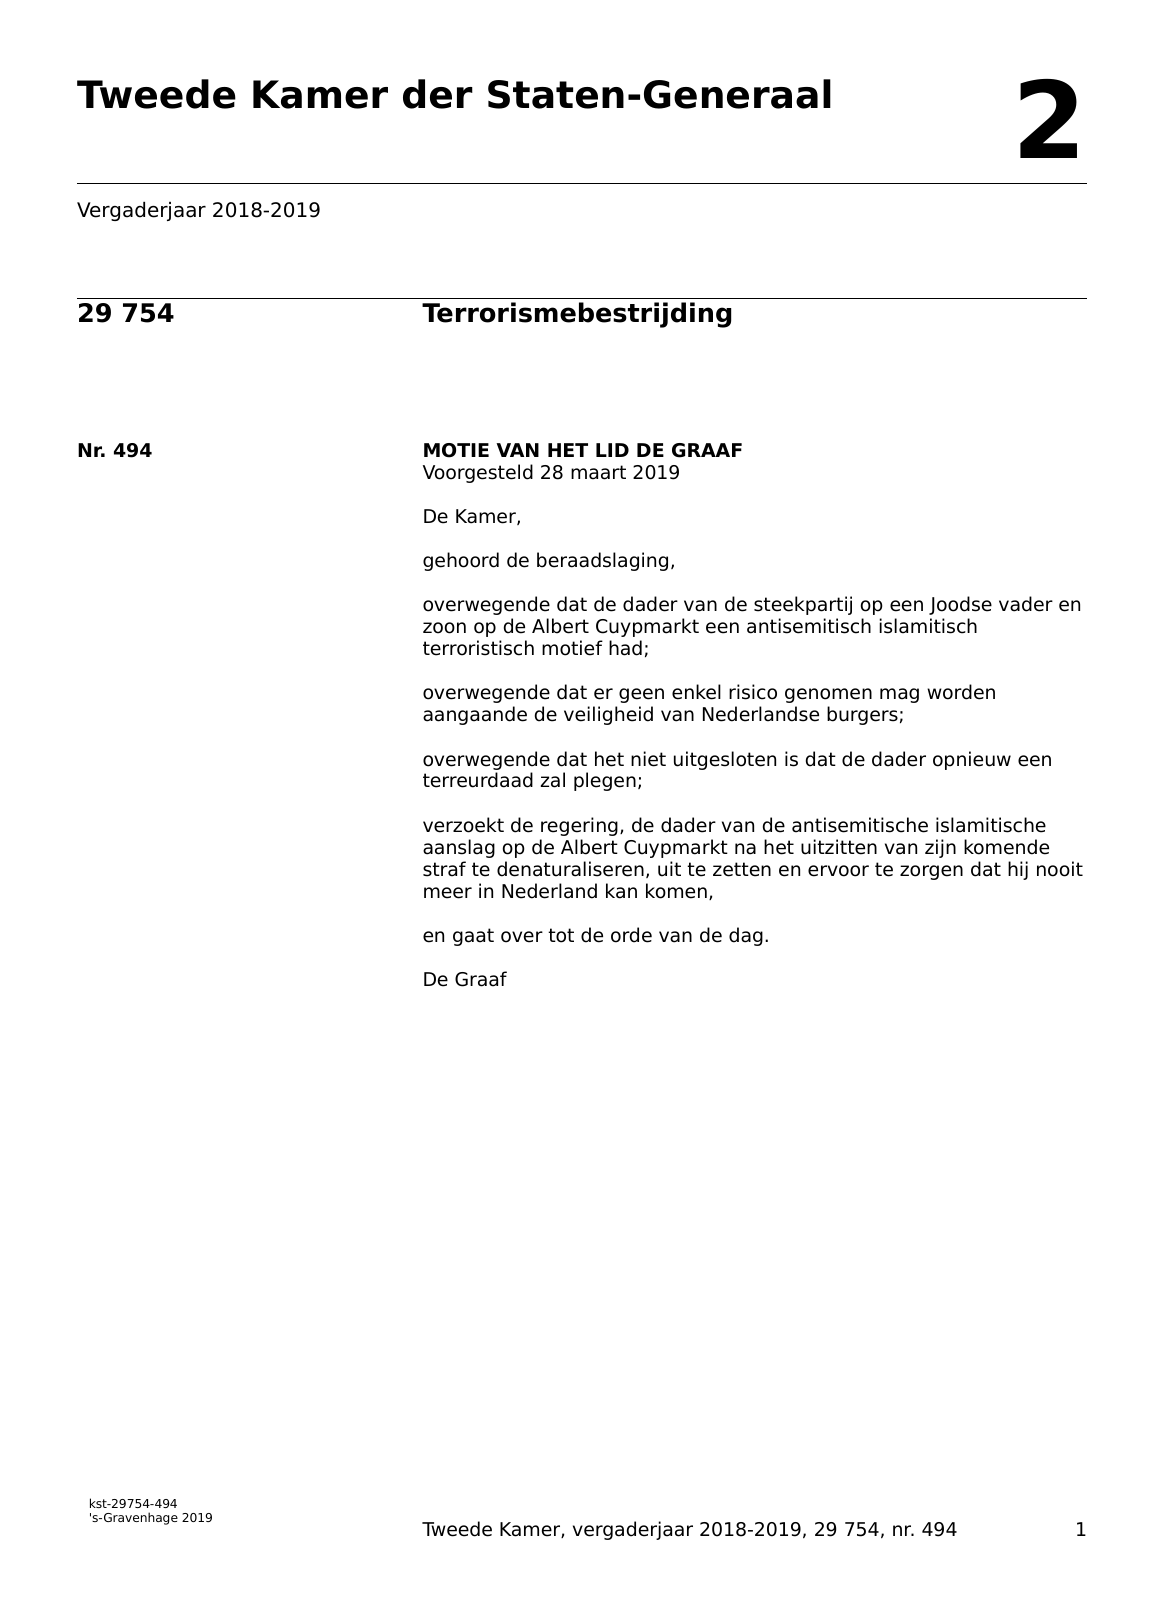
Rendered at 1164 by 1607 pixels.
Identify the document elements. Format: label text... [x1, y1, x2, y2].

table_cell Vergaderjaar 2018-2019 [77, 184, 1087, 298]
subtitle Nr. 494 MOTIE VAN HET LID DE GRAAF [77, 440, 1087, 462]
text gehoord de beraadslaging, [422, 550, 1087, 572]
table_header Tweede Kamer der Staten-Generaal [77, 59, 886, 183]
text en gaat over tot de orde van de dag. [422, 925, 1087, 947]
text overwegende dat er geen enkel risico genomen mag worden aangaande de veiligheid van Nederlandse burgers; [422, 682, 1087, 726]
text 's-Gravenhage 2019 [88, 1511, 323, 1525]
text De Kamer, [422, 506, 1087, 528]
text Voorgesteld 28 maart 2019 [422, 462, 1087, 484]
text overwegende dat het niet uitgesloten is dat de dader opnieuw een terreurdaad zal plegen; [422, 748, 1087, 792]
subtitle 29 754 Terrorismebestrijding [77, 299, 1087, 329]
text verzoekt de regering, de dader van de antisemitische islamitische aanslag op de Albert Cuypmarkt na het uitzitten van zijn komende straf te denaturaliseren, uit te zetten en ervoor te zorgen dat hij nooit meer in Nederland kan komen, [422, 814, 1087, 902]
table_header 2 [886, 59, 1087, 183]
text De Graaf [422, 969, 1087, 991]
text overwegende dat de dader van de steekpartij op een Joodse vader en zoon op de Albert Cuypmarkt een antisemitisch islamitisch terroristisch motief had; [422, 594, 1087, 660]
text kst-29754-494 [88, 1497, 323, 1511]
